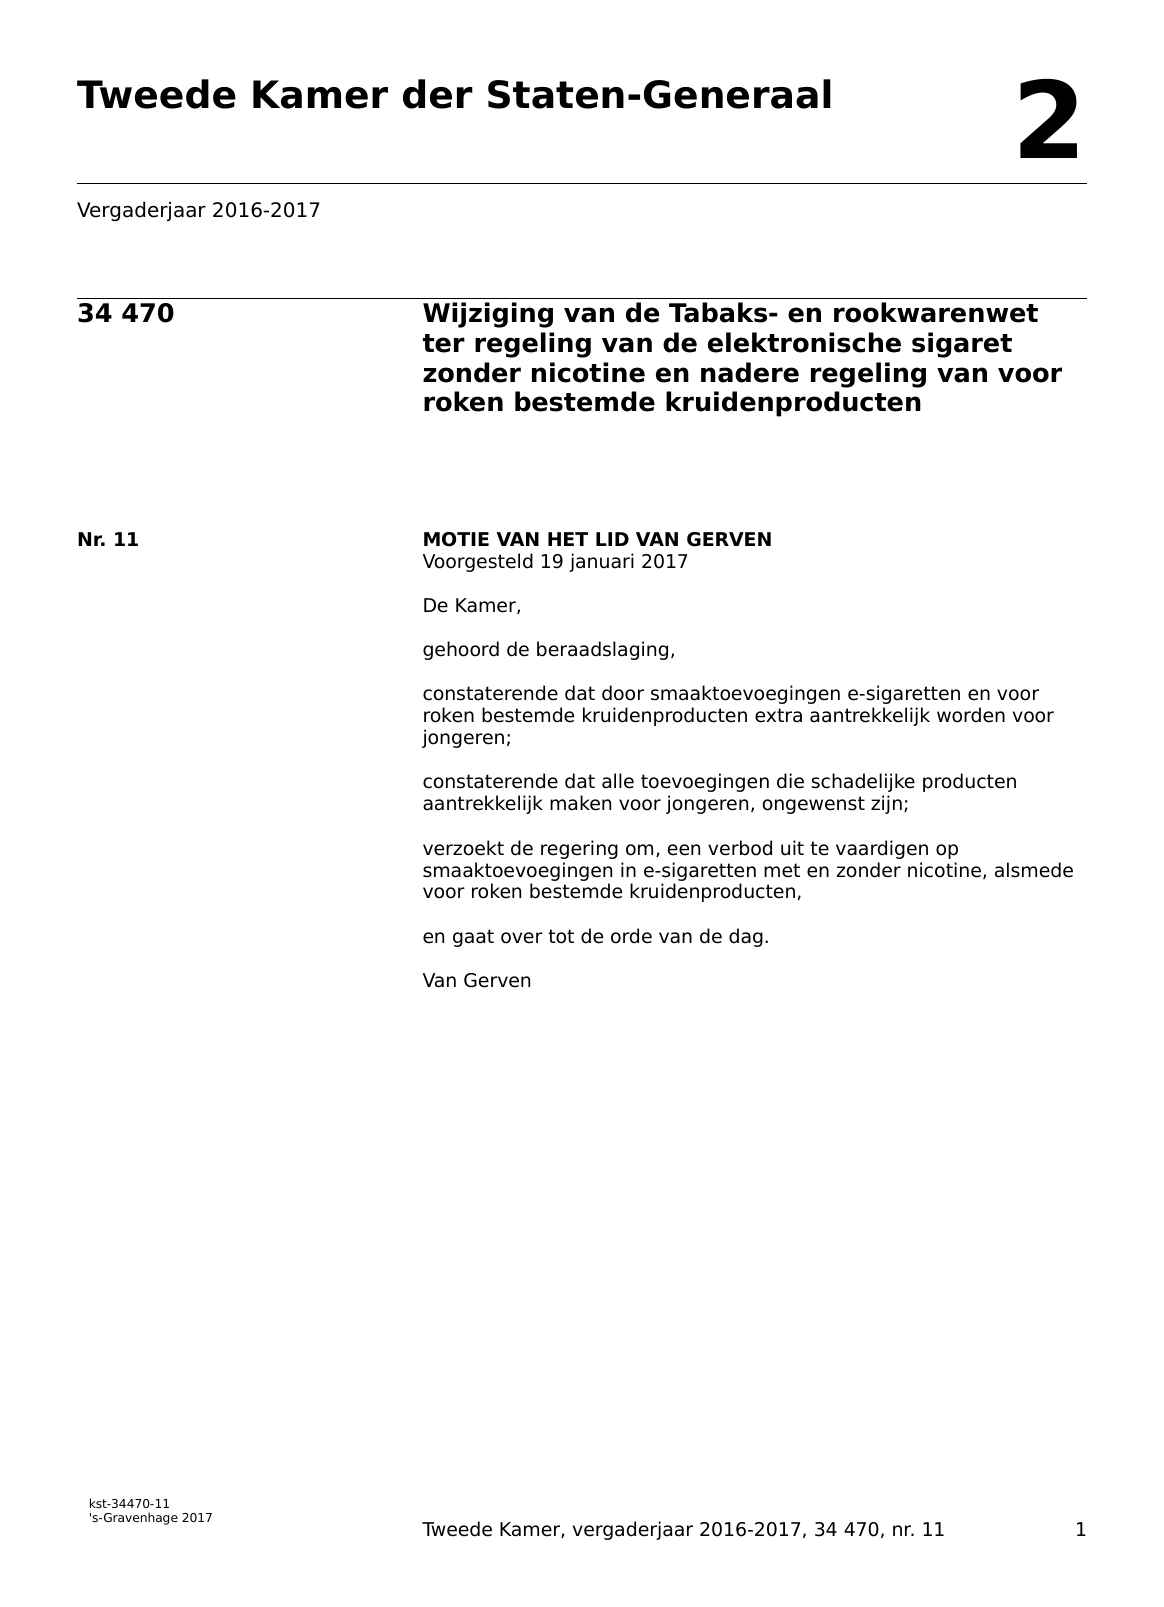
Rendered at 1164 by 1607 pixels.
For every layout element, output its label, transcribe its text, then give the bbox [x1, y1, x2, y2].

subtitle Nr. 11 MOTIE VAN HET LID VAN GERVEN [77, 529, 1087, 551]
table_header 2 [886, 59, 1087, 183]
text Voorgesteld 19 januari 2017 [422, 551, 1087, 573]
text 's-Gravenhage 2017 [88, 1511, 323, 1525]
table_cell Vergaderjaar 2016-2017 [77, 184, 1087, 298]
text gehoord de beraadslaging, [422, 639, 1087, 661]
text kst-34470-11 [88, 1497, 323, 1511]
text Van Gerven [422, 970, 1087, 992]
table_header Tweede Kamer der Staten-Generaal [77, 59, 886, 183]
text en gaat over tot de orde van de dag. [422, 926, 1087, 948]
text constaterende dat alle toevoegingen die schadelijke producten aantrekkelijk maken voor jongeren, ongewenst zijn; [422, 771, 1087, 815]
text constaterende dat door smaaktoevoegingen e-sigaretten en voor roken bestemde kruidenproducten extra aantrekkelijk worden voor jongeren; [422, 683, 1087, 749]
text verzoekt de regering om, een verbod uit te vaardigen op smaaktoevoegingen in e-sigaretten met en zonder nicotine, alsmede voor roken bestemde kruidenproducten, [422, 837, 1087, 903]
text De Kamer, [422, 595, 1087, 617]
subtitle 34 470 Wijziging van de Tabaks- en rookwarenwet ter regeling van de elektronische sigaret zonder nicotine en nadere regeling van voor roken bestemde kruidenproducten [77, 299, 1087, 418]
